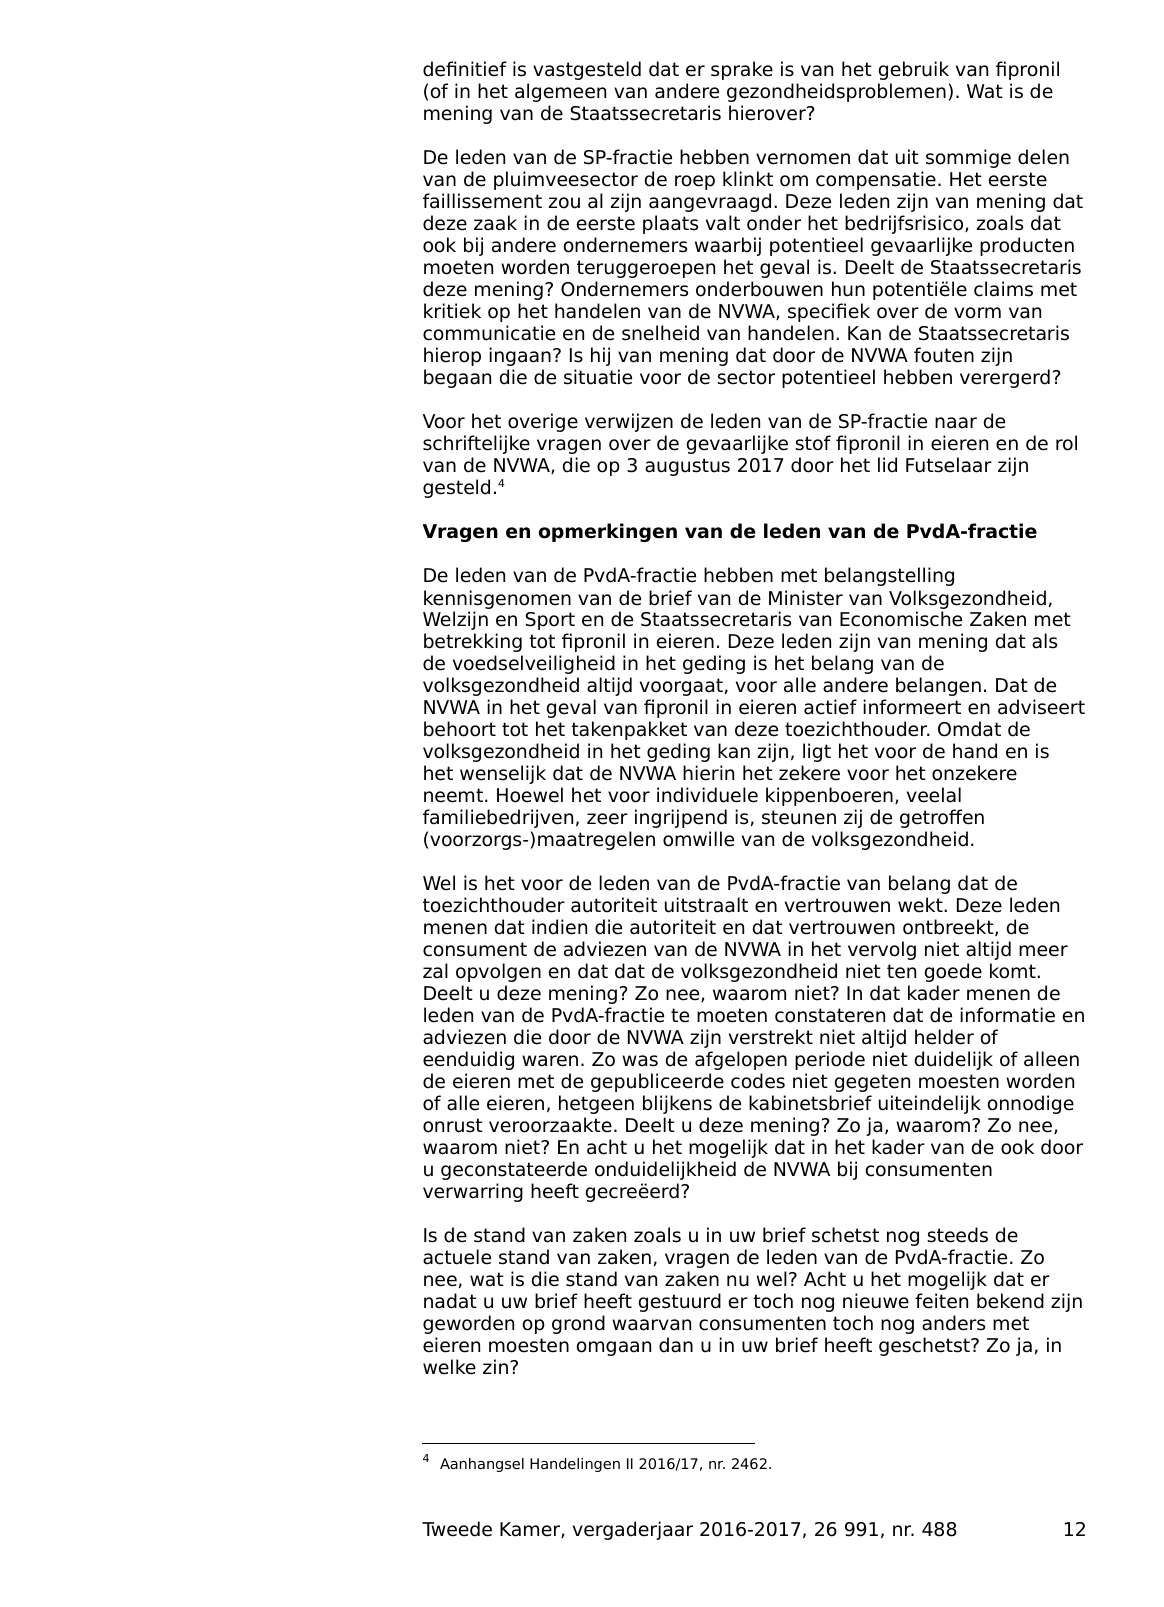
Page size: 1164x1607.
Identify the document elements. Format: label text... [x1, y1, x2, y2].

text De leden van de SP-fractie hebben vernomen dat uit sommige delen van de pluimveesector de roep klinkt om compensatie. Het eerste faillissement zou al zijn aangevraagd. Deze leden zijn van mening dat deze zaak in de eerste plaats valt onder het bedrijfsrisico, zoals dat ook bij andere ondernemers waarbij potentieel gevaarlijke producten moeten worden teruggeroepen het geval is. Deelt de Staatssecretaris deze mening? Ondernemers onderbouwen hun potentiële claims met kritiek op het handelen van de NVWA, specifiek over de vorm van communicatie en de snelheid van handelen. Kan de Staatssecretaris hierop ingaan? Is hij van mening dat door de NVWA fouten zijn begaan die de situatie voor de sector potentieel hebben verergerd? [422, 147, 1087, 389]
text definitief is vastgesteld dat er sprake is van het gebruik van fipronil (of in het algemeen van andere gezondheidsproblemen). Wat is de mening van de Staatssecretaris hierover? [422, 59, 1087, 125]
text De leden van de PvdA-fractie hebben met belangstelling kennisgenomen van de brief van de Minister van Volksgezondheid, Welzijn en Sport en de Staatssecretaris van Economische Zaken met betrekking tot fipronil in eieren. Deze leden zijn van mening dat als de voedselveiligheid in het geding is het belang van de volksgezondheid altijd voorgaat, voor alle andere belangen. Dat de NVWA in het geval van fipronil in eieren actief informeert en adviseert behoort tot het takenpakket van deze toezichthouder. Omdat de volksgezondheid in het geding kan zijn, ligt het voor de hand en is het wenselijk dat de NVWA hierin het zekere voor het onzekere neemt. Hoewel het voor individuele kippenboeren, veelal familiebedrijven, zeer ingrijpend is, steunen zij de getroffen (voorzorgs-)maatregelen omwille van de volksgezondheid. [422, 565, 1087, 851]
text Wel is het voor de leden van de PvdA-fractie van belang dat de toezichthouder autoriteit uitstraalt en vertrouwen wekt. Deze leden menen dat indien die autoriteit en dat vertrouwen ontbreekt, de consument de adviezen van de NVWA in het vervolg niet altijd meer zal opvolgen en dat dat de volksgezondheid niet ten goede komt. Deelt u deze mening? Zo nee, waarom niet? In dat kader menen de leden van de PvdA-fractie te moeten constateren dat de informatie en adviezen die door de NVWA zijn verstrekt niet altijd helder of eenduidig waren. Zo was de afgelopen periode niet duidelijk of alleen de eieren met de gepubliceerde codes niet gegeten moesten worden of alle eieren, hetgeen blijkens de kabinetsbrief uiteindelijk onnodige onrust veroorzaakte. Deelt u deze mening? Zo ja, waarom? Zo nee, waarom niet? En acht u het mogelijk dat in het kader van de ook door u geconstateerde onduidelijkheid de NVWA bij consumenten verwarring heeft gecreëerd? [422, 873, 1087, 1203]
text Aanhangsel Handelingen II 2016/17, nr. 2462. [422, 1452, 1087, 1474]
text Is de stand van zaken zoals u in uw brief schetst nog steeds de actuele stand van zaken, vragen de leden van de PvdA-fractie. Zo nee, wat is die stand van zaken nu wel? Acht u het mogelijk dat er nadat u uw brief heeft gestuurd er toch nog nieuwe feiten bekend zijn geworden op grond waarvan consumenten toch nog anders met eieren moesten omgaan dan u in uw brief heeft geschetst? Zo ja, in welke zin? [422, 1225, 1087, 1379]
subtitle Vragen en opmerkingen van de leden van de PvdA-fractie [422, 521, 1087, 543]
text Voor het overige verwijzen de leden van de SP-fractie naar de schriftelijke vragen over de gevaarlijke stof fipronil in eieren en de rol van de NVWA, die op 3 augustus 2017 door het lid Futselaar zijn gesteld. [422, 411, 1087, 499]
